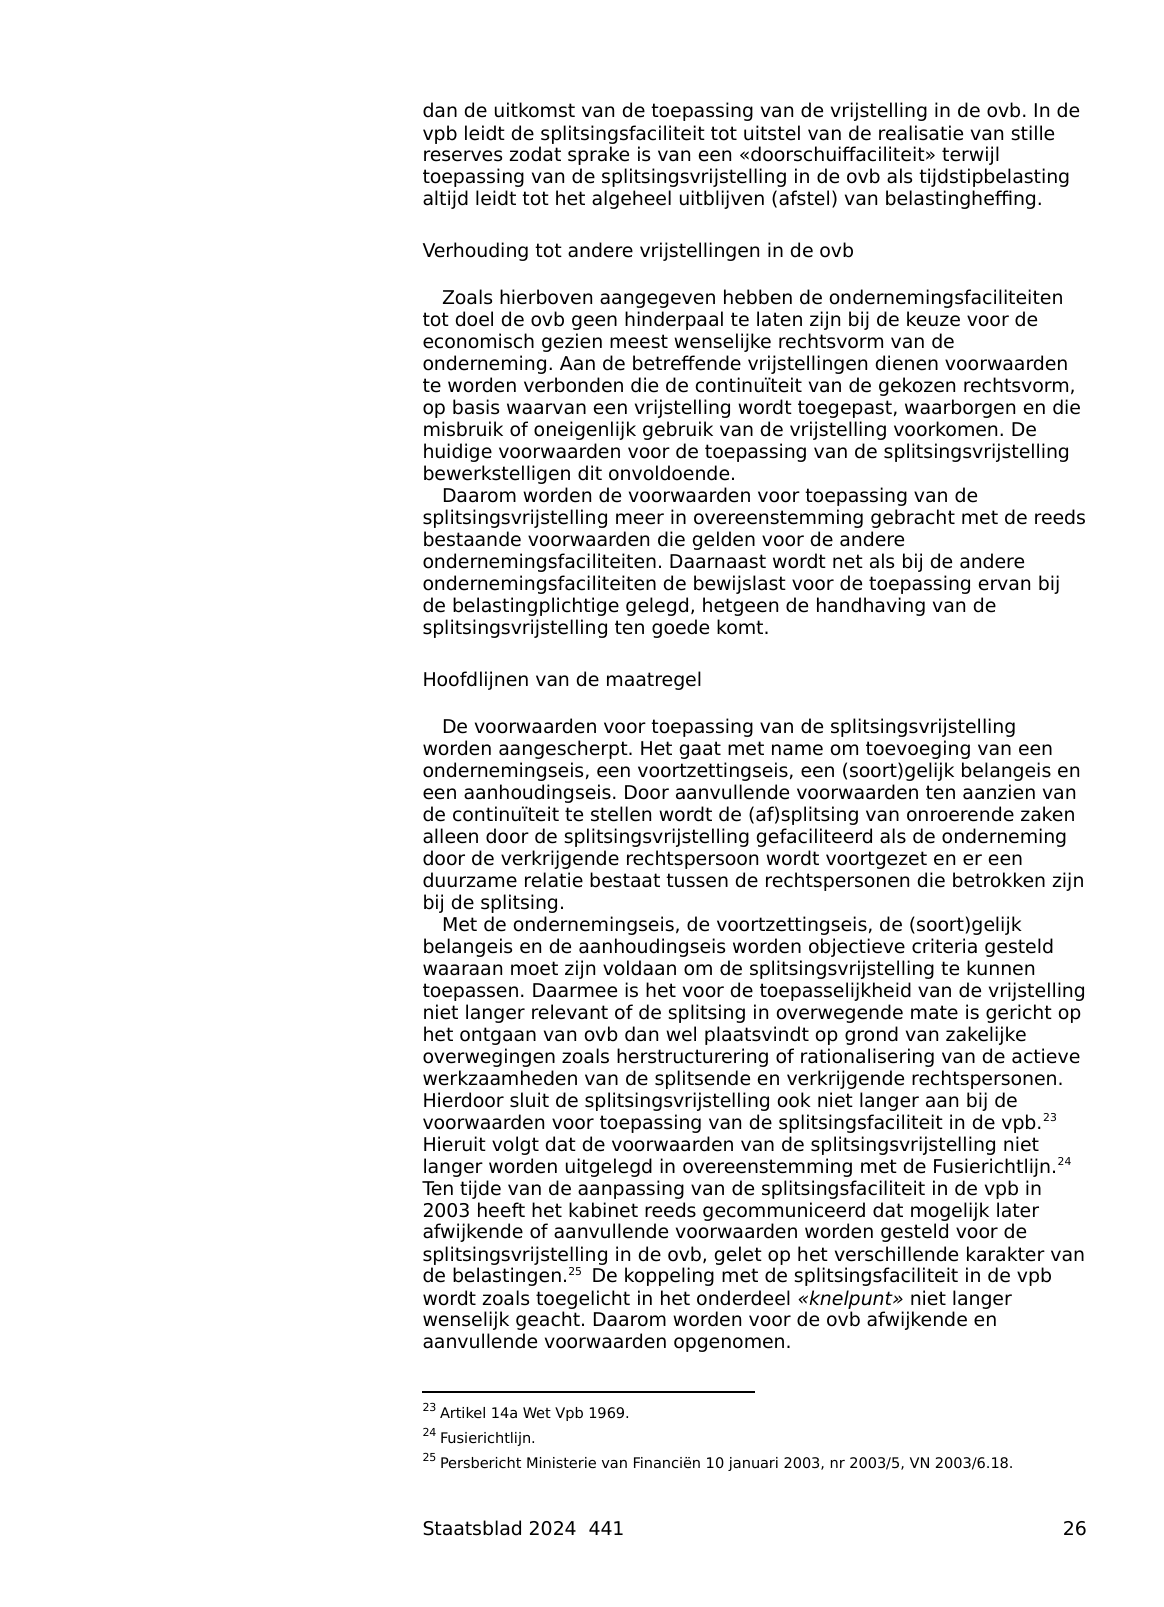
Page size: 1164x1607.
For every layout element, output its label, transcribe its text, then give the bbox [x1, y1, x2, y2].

text Zoals hierboven aangegeven hebben de ondernemingsfaciliteiten tot doel de ovb geen hinderpaal te laten zijn bij de keuze voor de economisch gezien meest wenselijke rechtsvorm van de onderneming. Aan de betreffende vrijstellingen dienen voorwaarden te worden verbonden die de continuïteit van de gekozen rechtsvorm, op basis waarvan een vrijstelling wordt toegepast, waarborgen en die misbruik of oneigenlijk gebruik van de vrijstelling voorkomen. De huidige voorwaarden voor de toepassing van de splitsingsvrijstelling bewerkstelligen dit onvoldoende. [422, 287, 1087, 485]
text Artikel 14a Wet Vpb 1969. [422, 1401, 1087, 1423]
text Fusierichtlijn. [422, 1426, 1087, 1448]
text Persbericht Ministerie van Financiën 10 januari 2003, nr 2003/5, VN 2003/6.18. [422, 1451, 1087, 1473]
subtitle Hoofdlijnen van de maatregel [422, 669, 1087, 691]
text dan de uitkomst van de toepassing van de vrijstelling in de ovb. In de vpb leidt de splitsingsfaciliteit tot uitstel van de realisatie van stille reserves zodat sprake is van een «doorschuiffaciliteit» terwijl toepassing van de splitsingsvrijstelling in de ovb als tijdstipbelasting altijd leidt tot het algeheel uitblijven (afstel) van belastingheffing. [422, 100, 1087, 210]
text De voorwaarden voor toepassing van de splitsingsvrijstelling worden aangescherpt. Het gaat met name om toevoeging van een ondernemingseis, een voortzettingseis, een (soort)gelijk belangeis en een aanhoudingseis. Door aanvullende voorwaarden ten aanzien van de continuïteit te stellen wordt de (af)splitsing van onroerende zaken alleen door de splitsingsvrijstelling gefaciliteerd als de onderneming door de verkrijgende rechtspersoon wordt voortgezet en er een duurzame relatie bestaat tussen de rechtspersonen die betrokken zijn bij de splitsing. [422, 716, 1087, 914]
text Met de ondernemingseis, de voortzettingseis, de (soort)gelijk belangeis en de aanhoudingseis worden objectieve criteria gesteld waaraan moet zijn voldaan om de splitsingsvrijstelling te kunnen toepassen. Daarmee is het voor de toepasselijkheid van de vrijstelling niet langer relevant of de splitsing in overwegende mate is gericht op het ontgaan van ovb dan wel plaatsvindt op grond van zakelijke overwegingen zoals herstructurering of rationalisering van de actieve werkzaamheden van de splitsende en verkrijgende rechtspersonen. Hierdoor sluit de splitsingsvrijstelling ook niet langer aan bij de voorwaarden voor toepassing van de splitsingsfaciliteit in de vpb. Hieruit volgt dat de voorwaarden van de splitsingsvrijstelling niet langer worden uitgelegd in overeenstemming met de Fusierichtlijn. Ten tijde van de aanpassing van de splitsingsfaciliteit in de vpb in 2003 heeft het kabinet reeds gecommuniceerd dat mogelijk later afwijkende of aanvullende voorwaarden worden gesteld voor de splitsingsvrijstelling in de ovb, gelet op het verschillende karakter van de belastingen. De koppeling met de splitsingsfaciliteit in de vpb wordt zoals toegelicht in het onderdeel «knelpunt» niet langer wenselijk geacht. Daarom worden voor de ovb afwijkende en aanvullende voorwaarden opgenomen. [422, 914, 1087, 1353]
text Daarom worden de voorwaarden voor toepassing van de splitsingsvrijstelling meer in overeenstemming gebracht met de reeds bestaande voorwaarden die gelden voor de andere ondernemingsfaciliteiten. Daarnaast wordt net als bij de andere ondernemingsfaciliteiten de bewijslast voor de toepassing ervan bij de belastingplichtige gelegd, hetgeen de handhaving van de splitsingsvrijstelling ten goede komt. [422, 485, 1087, 639]
subtitle Verhouding tot andere vrijstellingen in de ovb [422, 240, 1087, 262]
